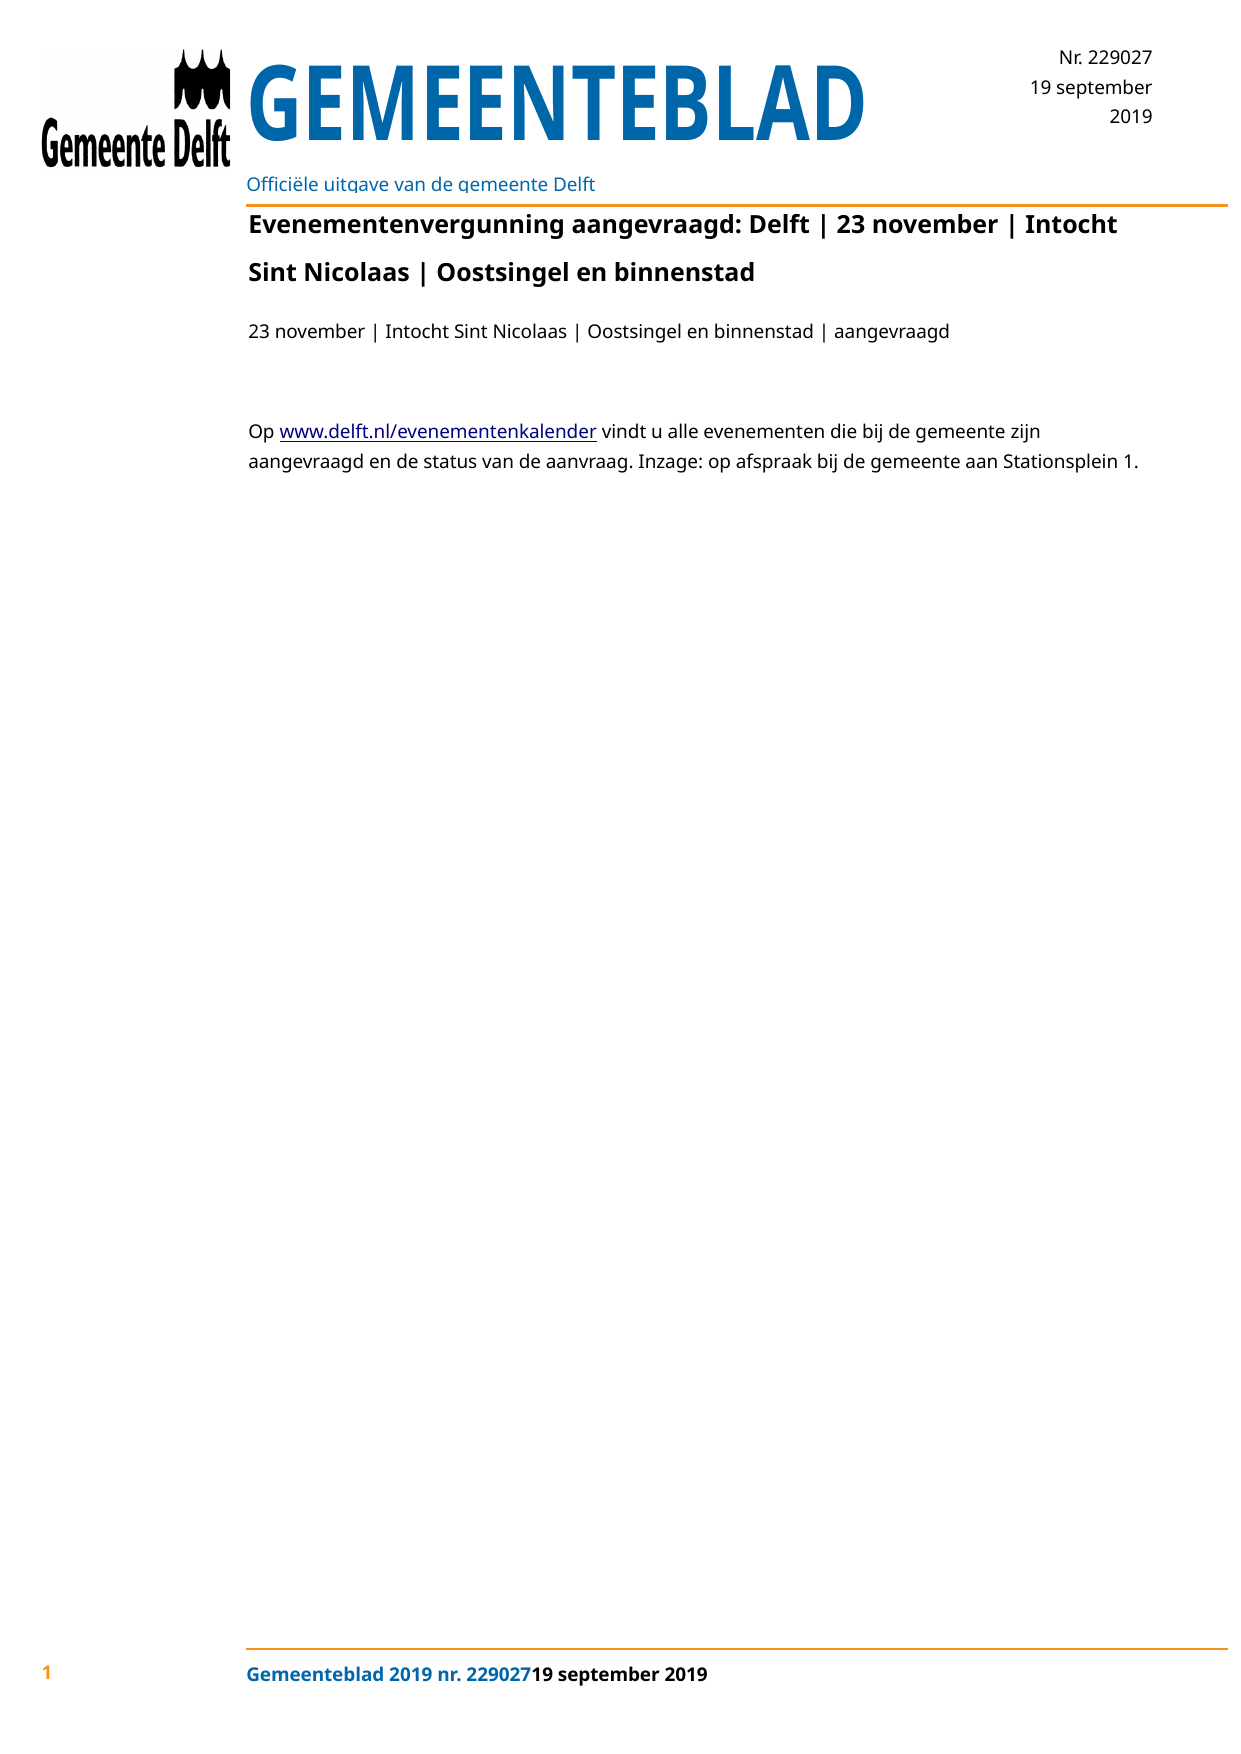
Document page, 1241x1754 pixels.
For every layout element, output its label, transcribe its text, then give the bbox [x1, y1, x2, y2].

text Op www.delft.nl/evenementenkalender vindt u alle evenementen die bij de gemeente zijn aangevraagd en de status van de aanvraag. Inzage: op afspraak bij de gemeente aan Stationsplein 1. [248, 419, 1152, 474]
text 23 november | Intocht Sint Nicolaas | Oostsingel en binnenstad | aangevraagd [248, 318, 1152, 344]
picture [41, 47, 231, 172]
text Evenementenvergunning aangevraagd: Delft | 23 november | Intocht Sint Nicolaas | Oostsingel en binnenstad [248, 207, 1152, 288]
